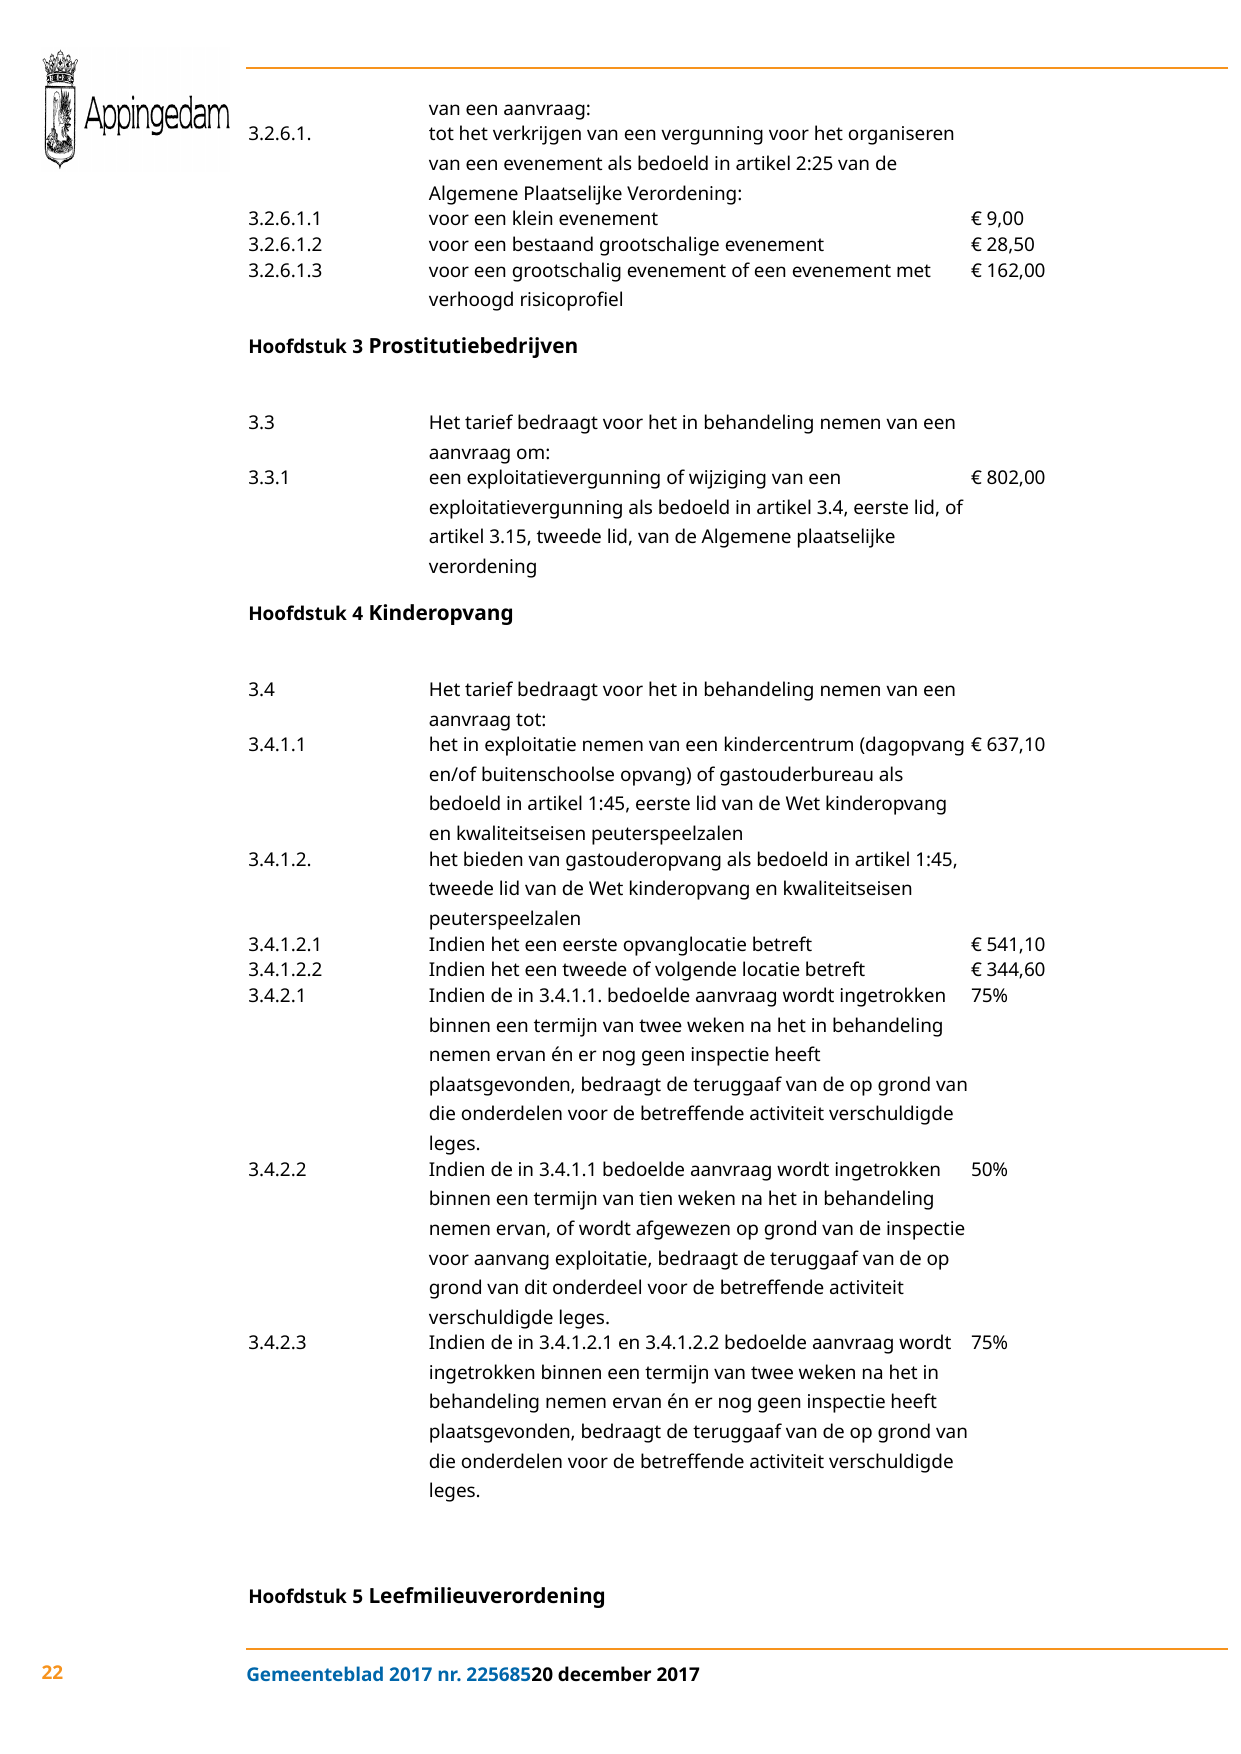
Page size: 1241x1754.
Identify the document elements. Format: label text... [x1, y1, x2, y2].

table_cell 3.4.1.1 [248, 731, 429, 846]
table_cell 3.4.2.2 [248, 1156, 429, 1329]
table_cell Indien de in 3.4.1.1. bedoelde aanvraag wordt ingetrokken binnen een termijn van twee weken na het in behandeling nemen ervan én er nog geen inspectie heeft plaatsgevonden, bedraagt de teruggaaf van de op grond van die onderdelen voor de betreffende activiteit verschuldigde leges. [429, 982, 971, 1156]
table_cell 3.3.1 [248, 465, 429, 579]
table_cell € 162,00 [971, 257, 1152, 312]
table_header [971, 676, 1152, 731]
table_cell Indien het een tweede of volgende locatie betreft [429, 957, 971, 982]
table_cell [971, 121, 1152, 205]
table_cell Indien de in 3.4.1.1 bedoelde aanvraag wordt ingetrokken binnen een termijn van tien weken na het in behandeling nemen ervan, of wordt afgewezen op grond van de inspectie voor aanvang exploitatie, bedraagt de teruggaaf van de op grond van dit onderdeel voor de betreffende activiteit verschuldigde leges. [429, 1156, 971, 1329]
table_cell [971, 95, 1152, 121]
table_cell 75% [971, 982, 1152, 1156]
table_header 3.3 [248, 409, 429, 464]
table_cell € 344,60 [971, 957, 1152, 982]
table_cell € 637,10 [971, 731, 1152, 846]
text Hoofdstuk 4 Kinderopvang [248, 598, 1152, 627]
table_header [971, 409, 1152, 464]
table_cell 3.4.1.2.2 [248, 957, 429, 982]
table_cell Indien het een eerste opvanglocatie betreft [429, 931, 971, 957]
table_cell 50% [971, 1156, 1152, 1329]
table_cell 3.2.6.1. [248, 121, 429, 205]
table_cell 3.4.1.2. [248, 846, 429, 931]
table_cell [971, 846, 1152, 931]
text Hoofdstuk 5 Leefmilieuverordening [248, 1582, 1152, 1610]
text Hoofdstuk 3 Prostitutiebedrijven [248, 331, 1152, 360]
table_cell 3.4.2.1 [248, 982, 429, 1156]
table_cell 3.4.1.2.1 [248, 931, 429, 957]
table_cell € 802,00 [971, 465, 1152, 579]
table_header Het tarief bedraagt voor het in behandeling nemen van een aanvraag om: [429, 409, 971, 464]
table_cell 3.4.2.3 [248, 1330, 429, 1503]
table_cell 3.2.6.1.2 [248, 231, 429, 257]
table_cell Indien de in 3.4.1.2.1 en 3.4.1.2.2 bedoelde aanvraag wordt ingetrokken binnen een termijn van twee weken na het in behandeling nemen ervan én er nog geen inspectie heeft plaatsgevonden, bedraagt de teruggaaf van de op grond van die onderdelen voor de betreffende activiteit verschuldigde leges. [429, 1330, 971, 1503]
table_cell € 28,50 [971, 231, 1152, 257]
table_cell € 9,00 [971, 205, 1152, 231]
table_cell € 541,10 [971, 931, 1152, 957]
table_cell 3.2.6.1.3 [248, 257, 429, 312]
table_cell voor een klein evenement [429, 205, 971, 231]
picture [41, 47, 231, 172]
table_cell 3.2.6.1.1 [248, 205, 429, 231]
table_cell het in exploitatie nemen van een kindercentrum (dagopvang en/of buitenschoolse opvang) of gastouderbureau als bedoeld in artikel 1:45, eerste lid van de Wet kinderopvang en kwaliteitseisen peuterspeelzalen [429, 731, 971, 846]
table_cell voor een grootschalig evenement of een evenement met verhoogd risicoprofiel [429, 257, 971, 312]
table_cell een exploitatievergunning of wijziging van een exploitatievergunning als bedoeld in artikel 3.4, eerste lid, of artikel 3.15, tweede lid, van de Algemene plaatselijke verordening [429, 465, 971, 579]
table_cell het bieden van gastouderopvang als bedoeld in artikel 1:45, tweede lid van de Wet kinderopvang en kwaliteitseisen peuterspeelzalen [429, 846, 971, 931]
table_cell voor een bestaand grootschalige evenement [429, 231, 971, 257]
table_header Het tarief bedraagt voor het in behandeling nemen van een aanvraag tot: [429, 676, 971, 731]
table_cell [248, 95, 429, 121]
table_cell 75% [971, 1330, 1152, 1503]
table_cell tot het verkrijgen van een vergunning voor het organiseren van een evenement als bedoeld in artikel 2:25 van de Algemene Plaatselijke Verordening: [429, 121, 971, 205]
table_header 3.4 [248, 676, 429, 731]
table_cell van een aanvraag: [429, 95, 971, 121]
